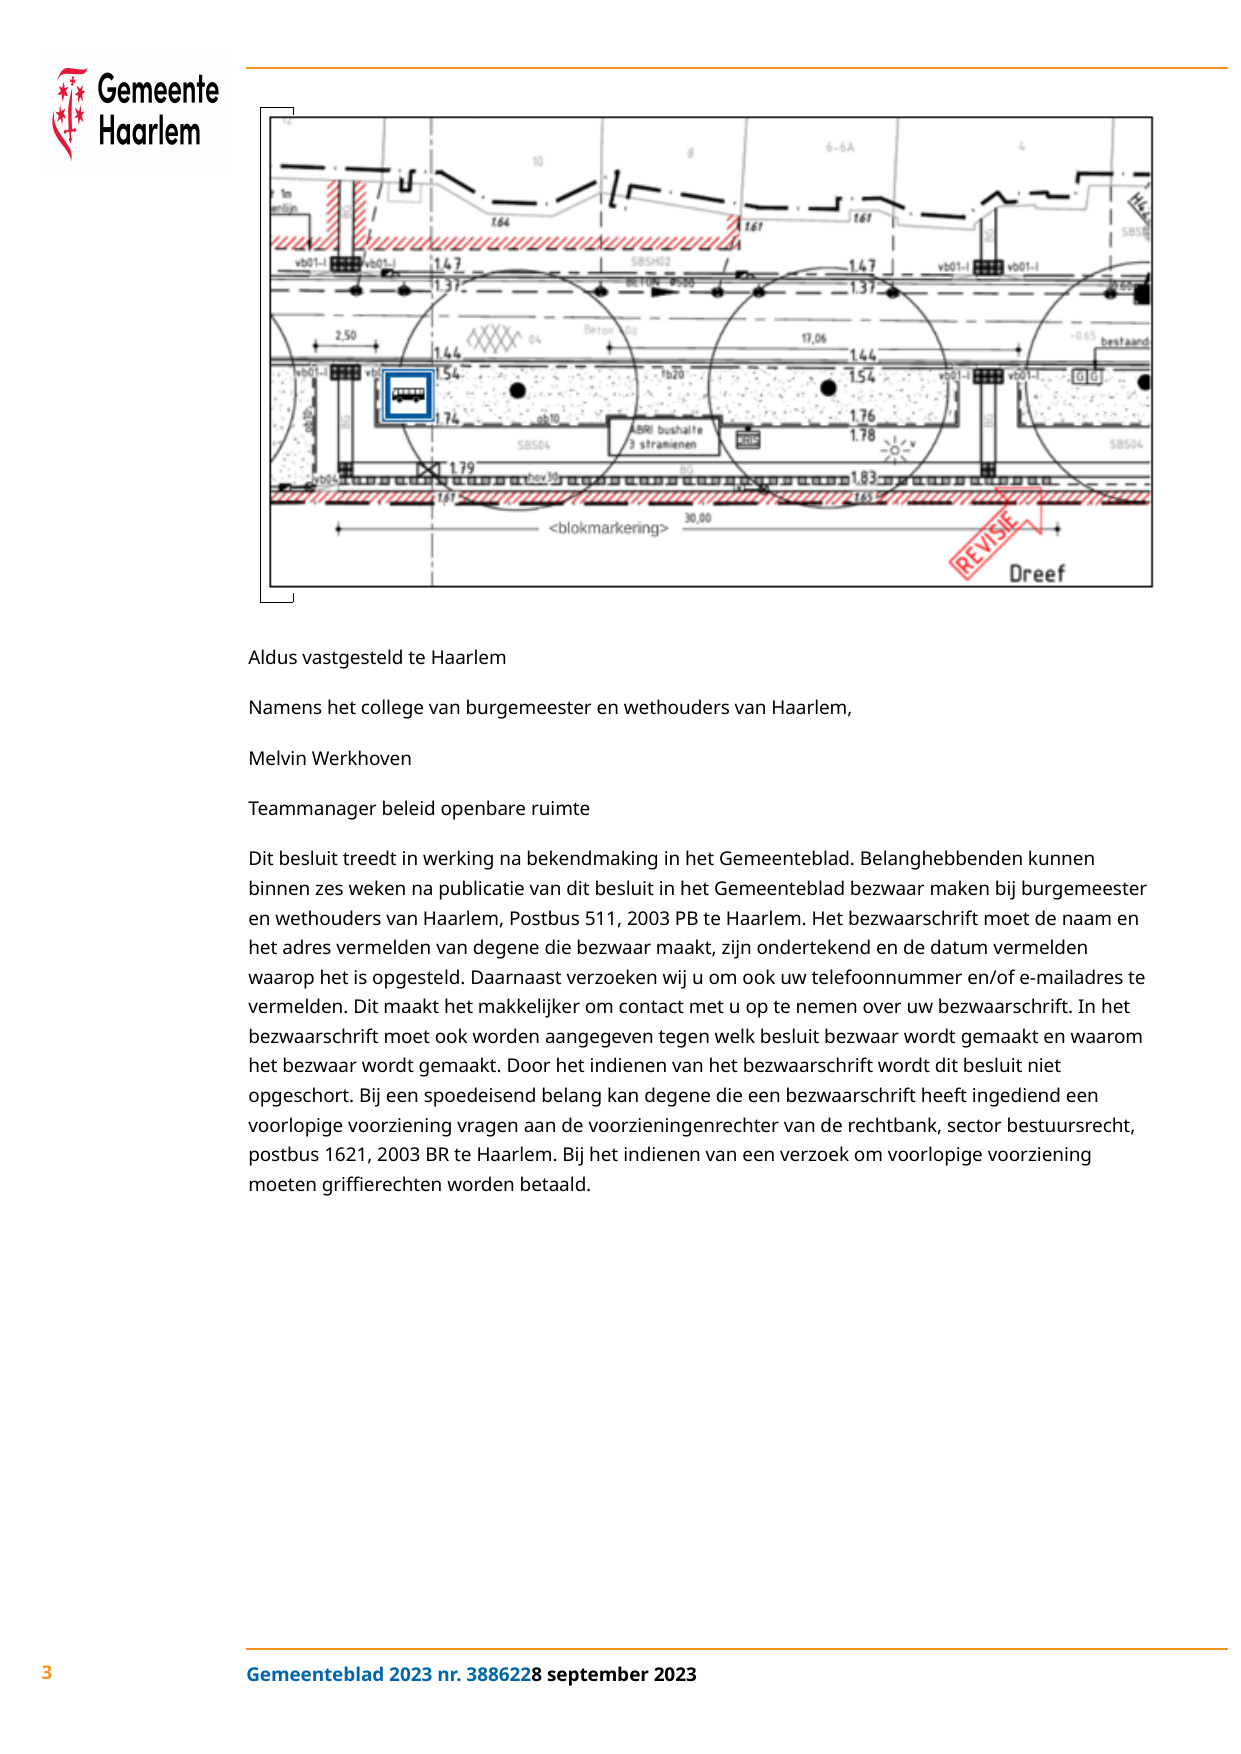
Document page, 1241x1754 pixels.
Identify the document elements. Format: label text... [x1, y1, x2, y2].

picture [41, 47, 231, 172]
text Teammanager beleid openbare ruimte [248, 795, 1152, 821]
text Namens het college van burgemeester en wethouders van Haarlem, [248, 694, 1152, 720]
text Dit besluit treedt in werking na bekendmaking in het Gemeenteblad. Belanghebbenden kunnen binnen zes weken na publicatie van dit besluit in het Gemeenteblad bezwaar maken bij burgemeester en wethouders van Haarlem, Postbus 511, 2003 PB te Haarlem. Het bezwaarschrift moet de naam en het adres vermelden van degene die bezwaar maakt, zijn ondertekend en de datum vermelden waarop het is opgesteld. Daarnaast verzoeken wij u om ook uw telefoonnummer en/of e-mailadres te vermelden. Dit maakt het makkelijker om contact met u op te nemen over uw bezwaarschrift. In het bezwaarschrift moet ook worden aangegeven tegen welk besluit bezwaar wordt gemaakt en waarom het bezwaar wordt gemaakt. Door het indienen van het bezwaarschrift wordt dit besluit niet opgeschort. Bij een spoedeisend belang kan degene die een bezwaarschrift heeft ingediend een voorlopige voorziening vragen aan de voorzieningenrechter van de rechtbank, sector bestuursrecht, postbus 1621, 2003 BR te Haarlem. Bij het indienen van een verzoek om voorlopige voorziening moeten griffierechten worden betaald. [248, 846, 1152, 1197]
text Aldus vastgesteld te Haarlem [248, 644, 1152, 670]
picture [268, 115, 1155, 593]
text Melvin Werkhoven [248, 745, 1152, 771]
